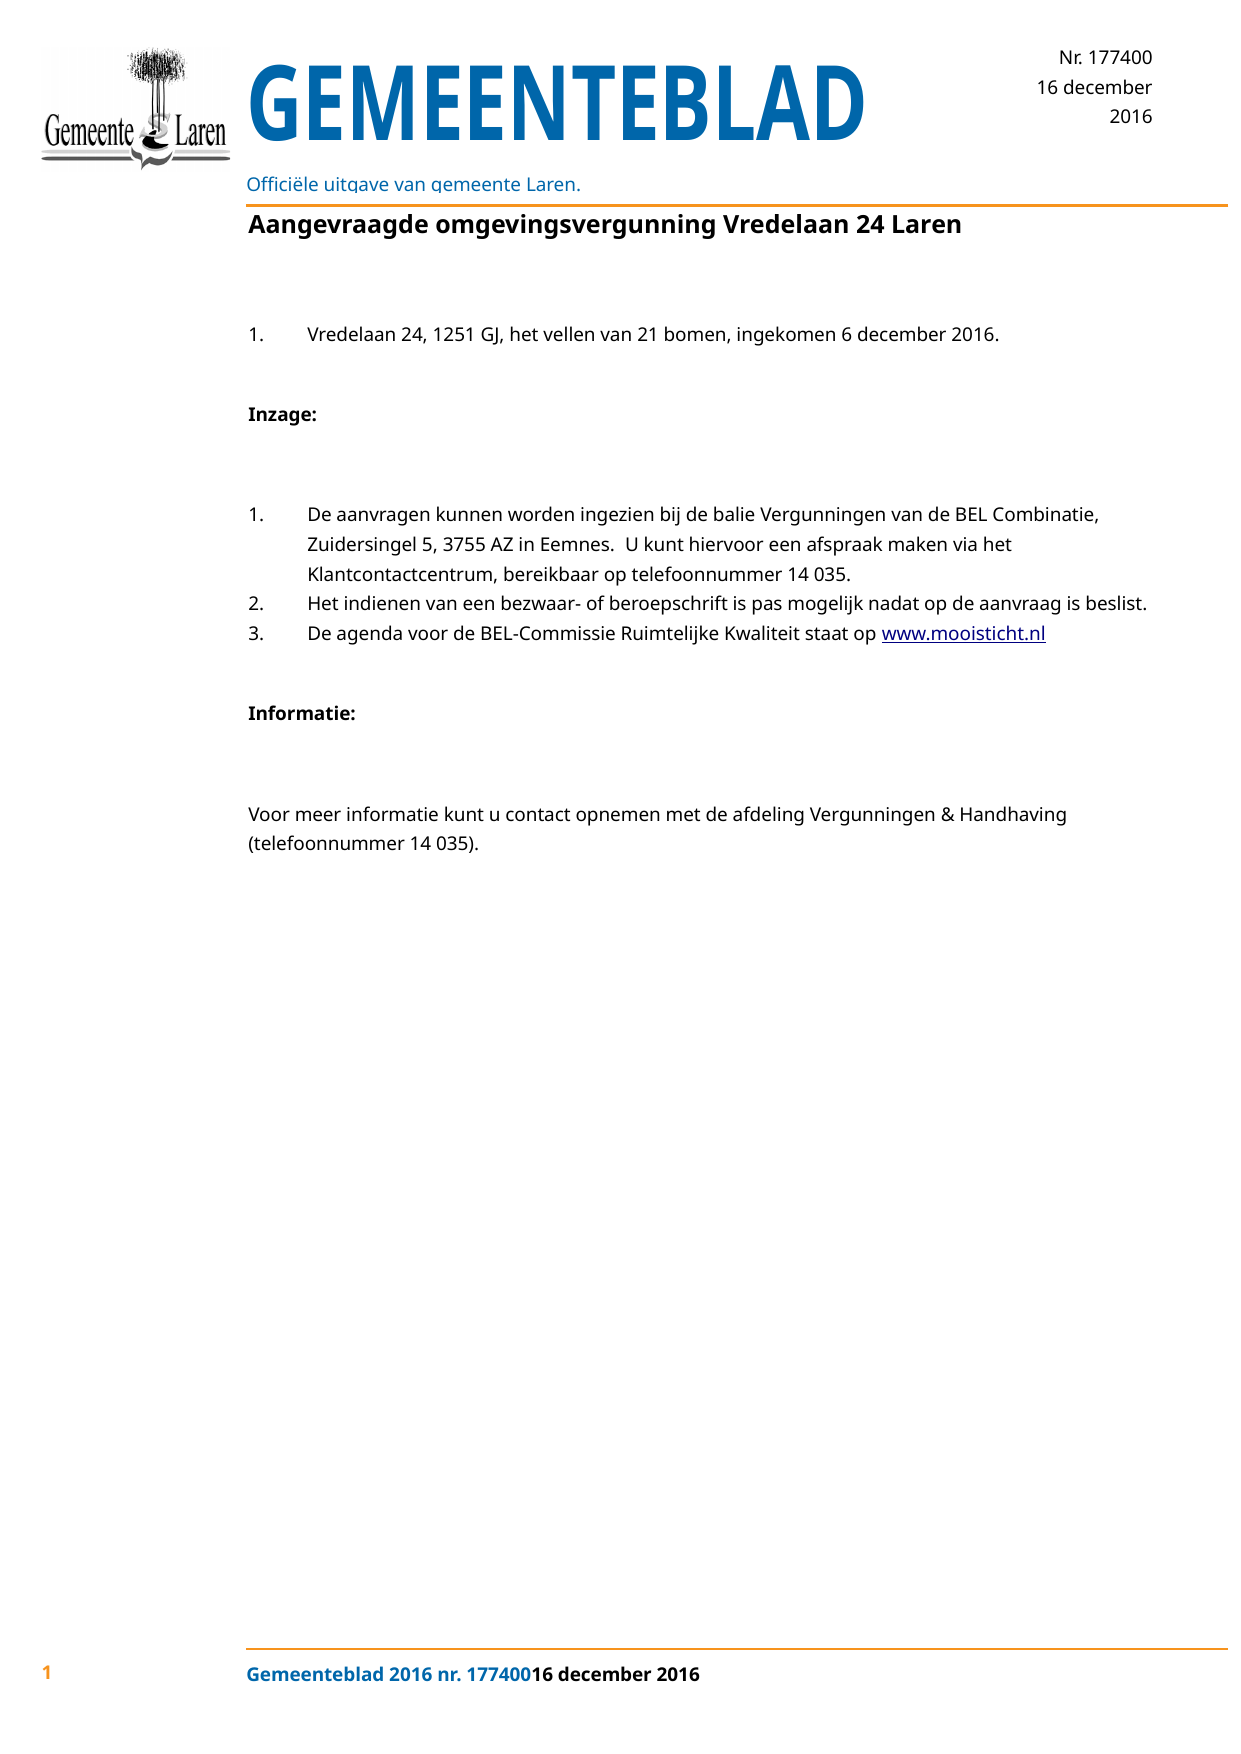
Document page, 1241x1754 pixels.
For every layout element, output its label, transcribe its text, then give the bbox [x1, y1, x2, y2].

text Informatie: [248, 700, 1152, 726]
text Aangevraagde omgevingsvergunning Vredelaan 24 Laren [248, 207, 1152, 241]
list Vredelaan 24, 1251 GJ, het vellen van 21 bomen, ingekomen 6 december 2016. [248, 321, 1152, 346]
text Voor meer informatie kunt u contact opnemen met de afdeling Vergunningen & Handhaving (telefoonnummer 14 035). [248, 801, 1152, 856]
list De aanvragen kunnen worden ingezien bij de balie Vergunningen van de BEL Combinatie, Zuidersingel 5, 3755 AZ in Eemnes. U kunt hiervoor een afspraak maken via het Klantcontactcentrum, bereikbaar op telefoonnummer 14 035. [248, 502, 1152, 586]
list De agenda voor de BEL-Commissie Ruimtelijke Kwaliteit staat op www.mooisticht.nl [248, 620, 1152, 646]
text Inzage: [248, 401, 1152, 426]
picture [41, 47, 231, 172]
list Het indienen van een bezwaar- of beroepschrift is pas mogelijk nadat op de aanvraag is beslist. [248, 590, 1152, 616]
